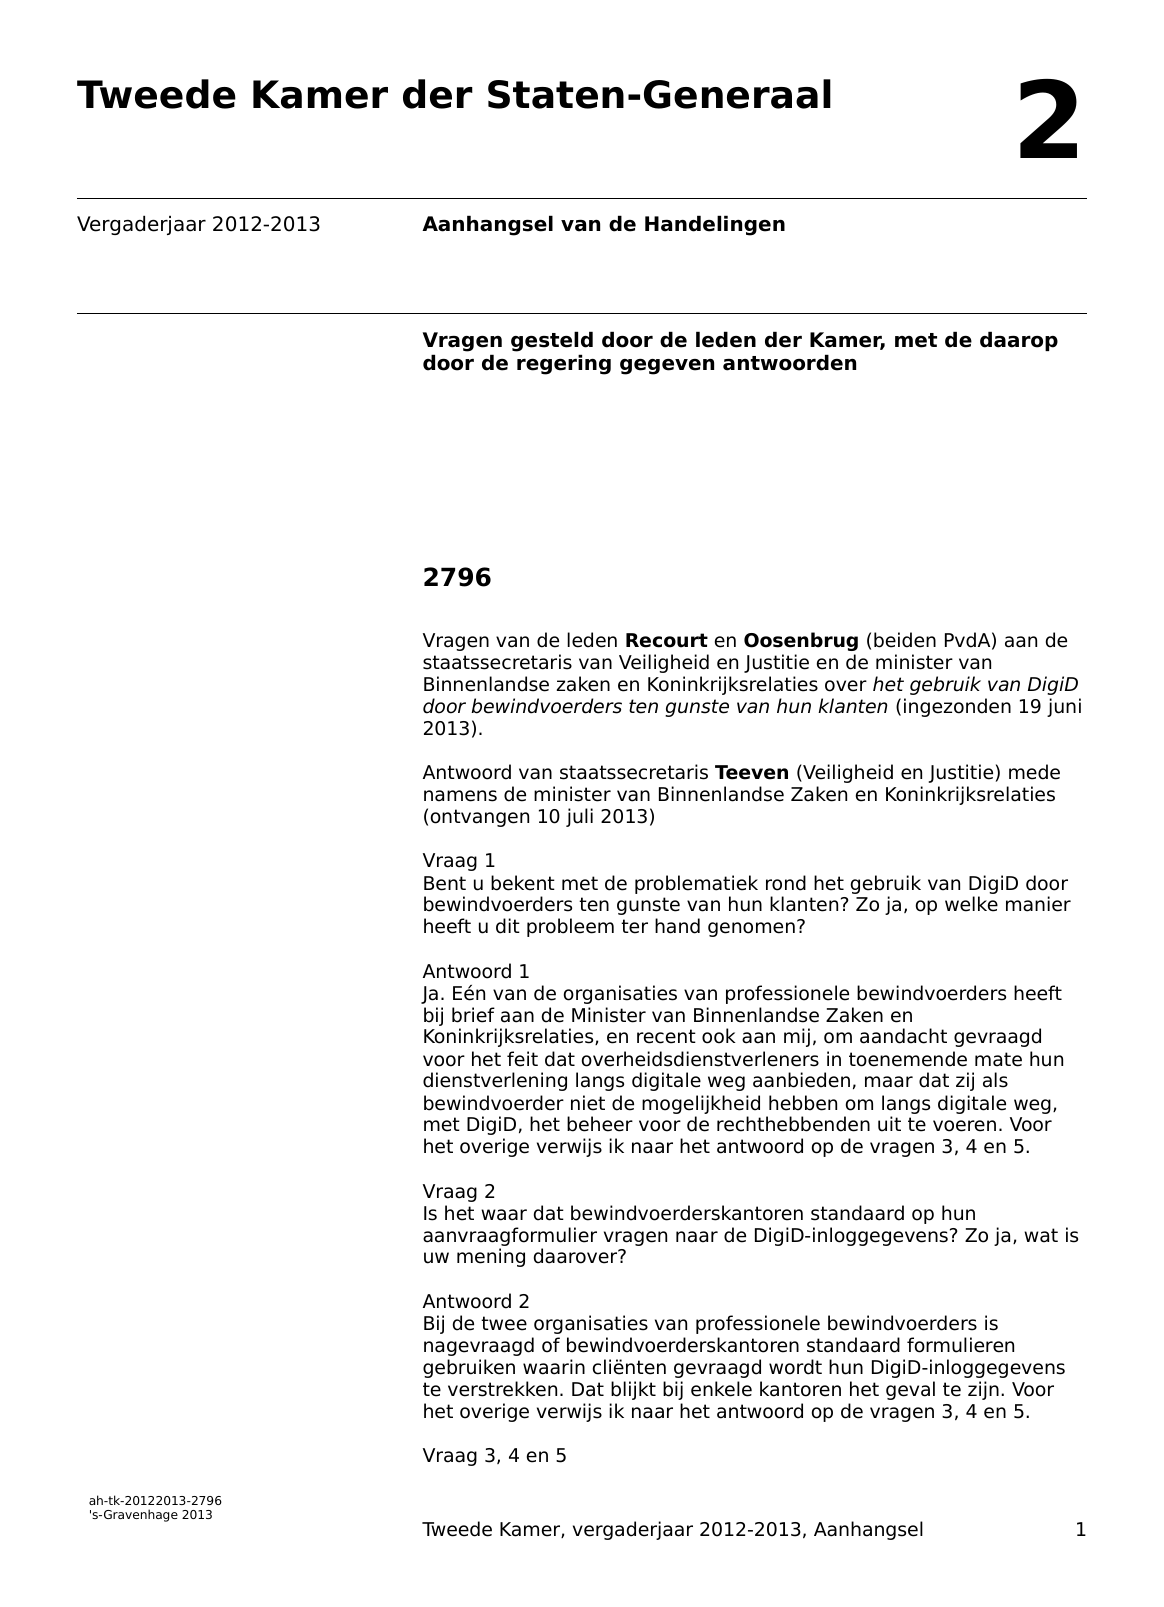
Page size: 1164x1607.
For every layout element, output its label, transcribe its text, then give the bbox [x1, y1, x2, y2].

table_header 2 [886, 59, 1087, 198]
table_cell Aanhangsel van de Handelingen [422, 199, 1087, 313]
text Antwoord van staatssecretaris Teeven (Veiligheid en Justitie) mede namens de minister van Binnenlandse Zaken en Koninkrijksrelaties (ontvangen 10 juli 2013) [422, 762, 1087, 828]
table_header Tweede Kamer der Staten-Generaal [77, 59, 886, 198]
text Antwoord 1 [422, 961, 1087, 982]
table_cell Vergaderjaar 2012-2013 [77, 199, 422, 313]
table_cell [77, 314, 422, 375]
text Antwoord 2 [422, 1291, 1087, 1313]
text Bent u bekent met de problematiek rond het gebruik van DigiD door bewindvoerders ten gunste van hun klanten? Zo ja, op welke manier heeft u dit probleem ter hand genomen? [422, 872, 1087, 938]
text Vraag 3, 4 en 5 [422, 1445, 1087, 1467]
text Ja. Eén van de organisaties van professionele bewindvoerders heeft bij brief aan de Minister van Binnenlandse Zaken en Koninkrijksrelaties, en recent ook aan mij, om aandacht gevraagd voor het feit dat overheidsdienstverleners in toenemende mate hun dienstverlening langs digitale weg aanbieden, maar dat zij als bewindvoerder niet de mogelijkheid hebben om langs digitale weg, met DigiD, het beheer voor de rechthebbenden uit te voeren. Voor het overige verwijs ik naar het antwoord op de vragen 3, 4 en 5. [422, 982, 1087, 1158]
text ah-tk-20122013-2796 [88, 1494, 323, 1508]
text 's-Gravenhage 2013 [88, 1508, 323, 1522]
text Bij de twee organisaties van professionele bewindvoerders is nagevraagd of bewindvoerderskantoren standaard formulieren gebruiken waarin cliënten gevraagd wordt hun DigiD-inloggegevens te verstrekken. Dat blijkt bij enkele kantoren het geval te zijn. Voor het overige verwijs ik naar het antwoord op de vragen 3, 4 en 5. [422, 1313, 1087, 1422]
text 2796 [422, 563, 1087, 592]
table_cell Vragen gesteld door de leden der Kamer, met de daarop door de regering gegeven antwoorden [422, 314, 1087, 375]
text Vraag 1 [422, 850, 1087, 872]
text Is het waar dat bewindvoerderskantoren standaard op hun aanvraagformulier vragen naar de DigiD-inloggegevens? Zo ja, wat is uw mening daarover? [422, 1202, 1087, 1268]
text Vragen van de leden Recourt en Oosenbrug (beiden PvdA) aan de staatssecretaris van Veiligheid en Justitie en de minister van Binnenlandse zaken en Koninkrijksrelaties over het gebruik van DigiD door bewindvoerders ten gunste van hun klanten (ingezonden 19 juni 2013). [422, 630, 1087, 740]
text Vraag 2 [422, 1181, 1087, 1202]
